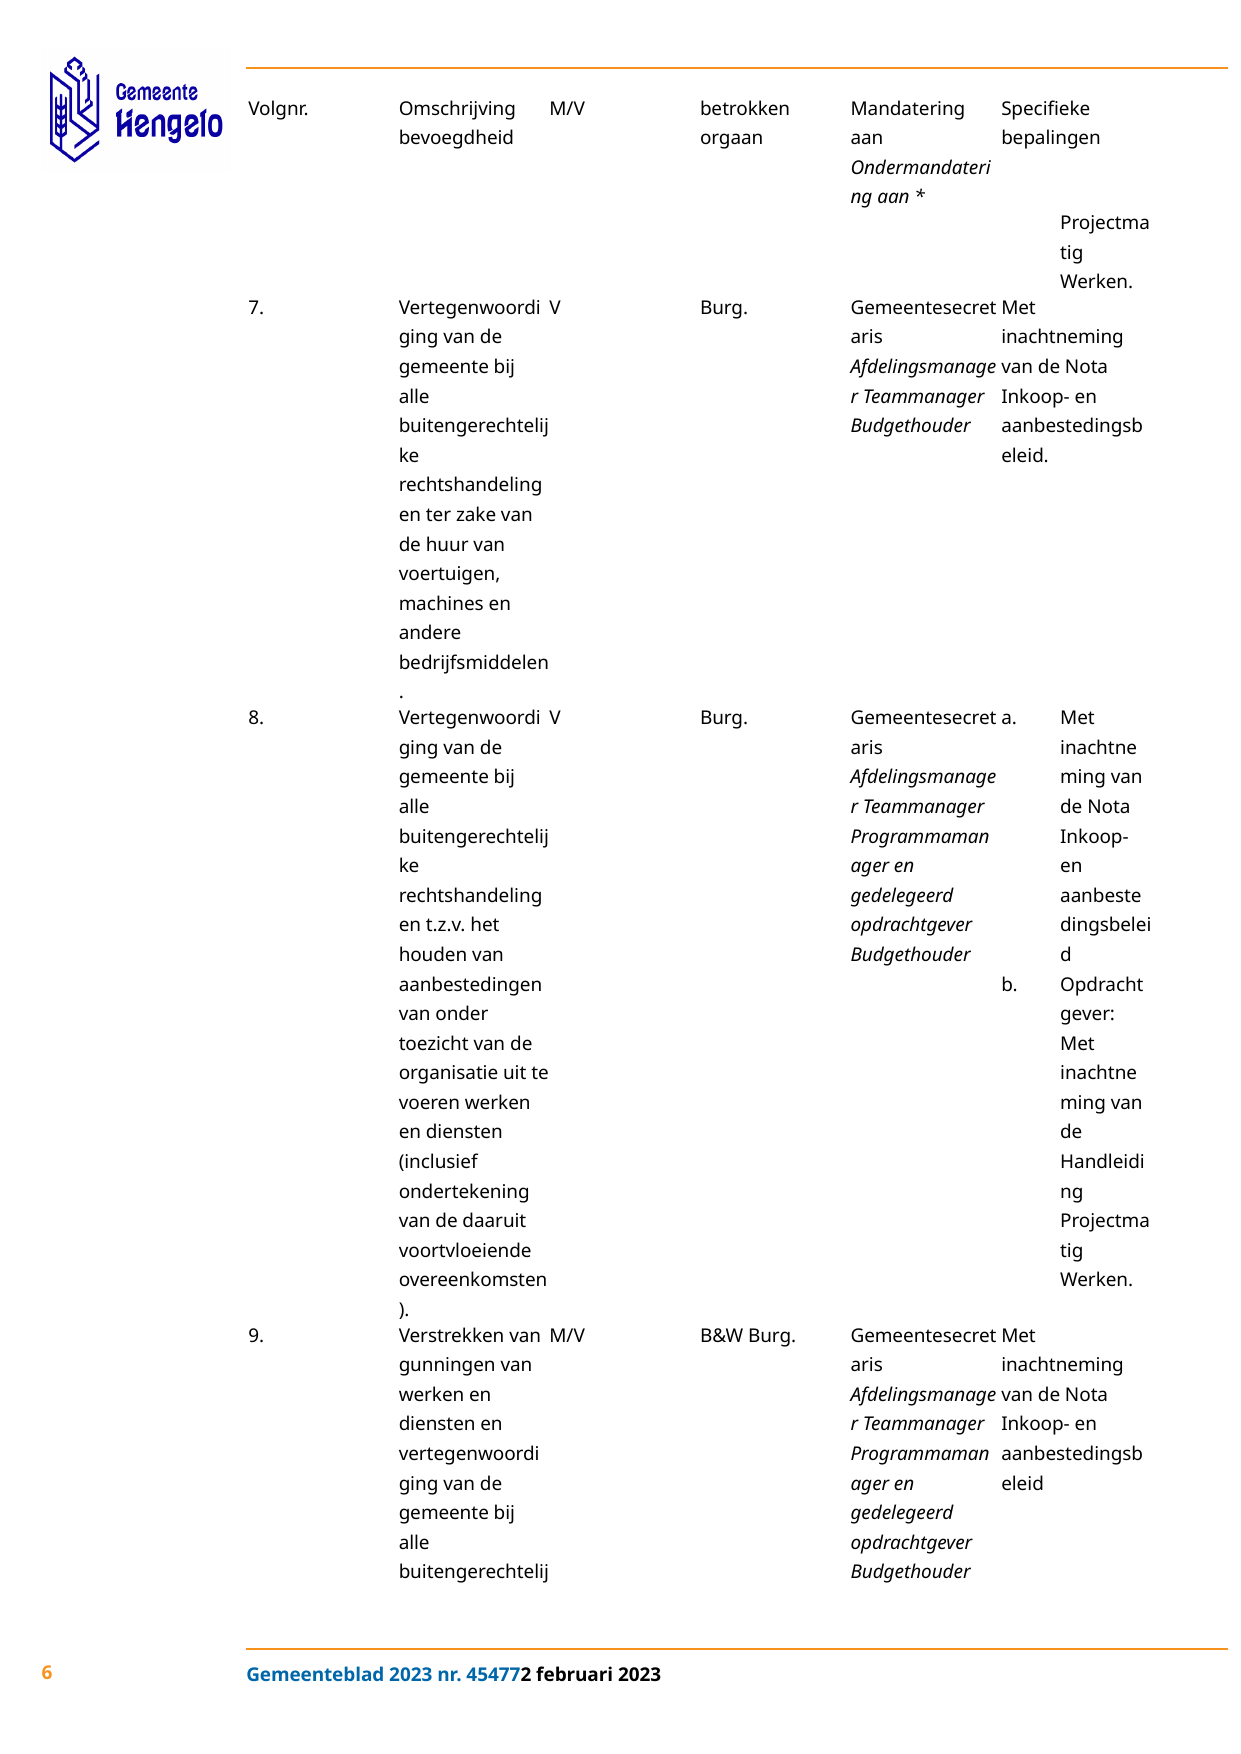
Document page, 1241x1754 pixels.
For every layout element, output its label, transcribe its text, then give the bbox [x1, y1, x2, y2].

table_header Specifieke bepalingen [1001, 95, 1152, 209]
table_cell Met inachtneming van de Nota Inkoop- en aanbestedingsbeleid. [1001, 294, 1152, 704]
table_cell M/V [549, 1322, 700, 1584]
table_cell [399, 209, 549, 294]
table_cell Verstrekken van gunningen van werken en diensten en vertegenwoordiging van de gemeente bij alle buitengerechtelij [399, 1322, 549, 1584]
table_header M/V [549, 95, 700, 209]
table_cell B&W Burg. [700, 1322, 850, 1584]
table_cell V [549, 705, 700, 1322]
table_header Omschrijving bevoegdheid [399, 95, 549, 209]
table_cell Burg. [700, 705, 850, 1322]
table_cell [248, 209, 398, 294]
table_cell Gemeentesecretaris Afdelingsmanager Teammanager Budgethouder [850, 294, 1001, 704]
table_cell Vertegenwoordiging van de gemeente bij alle buitengerechtelijke rechtshandelingen t.z.v. het houden van aanbestedingen van onder toezicht van de organisatie uit te voeren werken en diensten (inclusief ondertekening van de daaruit voortvloeiende overeenkomsten). [399, 705, 549, 1322]
table_cell Projectmatig Werken. [1001, 209, 1152, 294]
picture [41, 47, 231, 172]
table_cell 8. [248, 705, 398, 1322]
table_header Mandatering aan Ondermandatering aan * [850, 95, 1001, 209]
table_cell Vertegenwoordiging van de gemeente bij alle buitengerechtelijke rechtshandelingen ter zake van de huur van voertuigen, machines en andere bedrijfsmiddelen. [399, 294, 549, 704]
table_cell Met inachtneming van de Nota Inkoop- en aanbestedingsbeleid [1001, 1322, 1152, 1584]
table_header Volgnr. [248, 95, 398, 209]
table_cell [549, 209, 700, 294]
table_cell 7. [248, 294, 398, 704]
table_cell Gemeentesecretaris Afdelingsmanager Teammanager Programmamanager en gedelegeerd opdrachtgever Budgethouder [850, 705, 1001, 1322]
table_cell Gemeentesecretaris Afdelingsmanager Teammanager Programmamanager en gedelegeerd opdrachtgever Budgethouder [850, 1322, 1001, 1584]
table_cell V [549, 294, 700, 704]
table_cell [850, 209, 1001, 294]
table_header betrokken orgaan [700, 95, 850, 209]
table_cell [700, 209, 850, 294]
table_cell Burg. [700, 294, 850, 704]
table_cell Met inachtneming van de Nota Inkoop- en aanbestedingsbeleid Opdrachtgever: Met inachtneming van de Handleiding Projectmatig Werken. [1001, 705, 1152, 1322]
table_cell 9. [248, 1322, 398, 1584]
